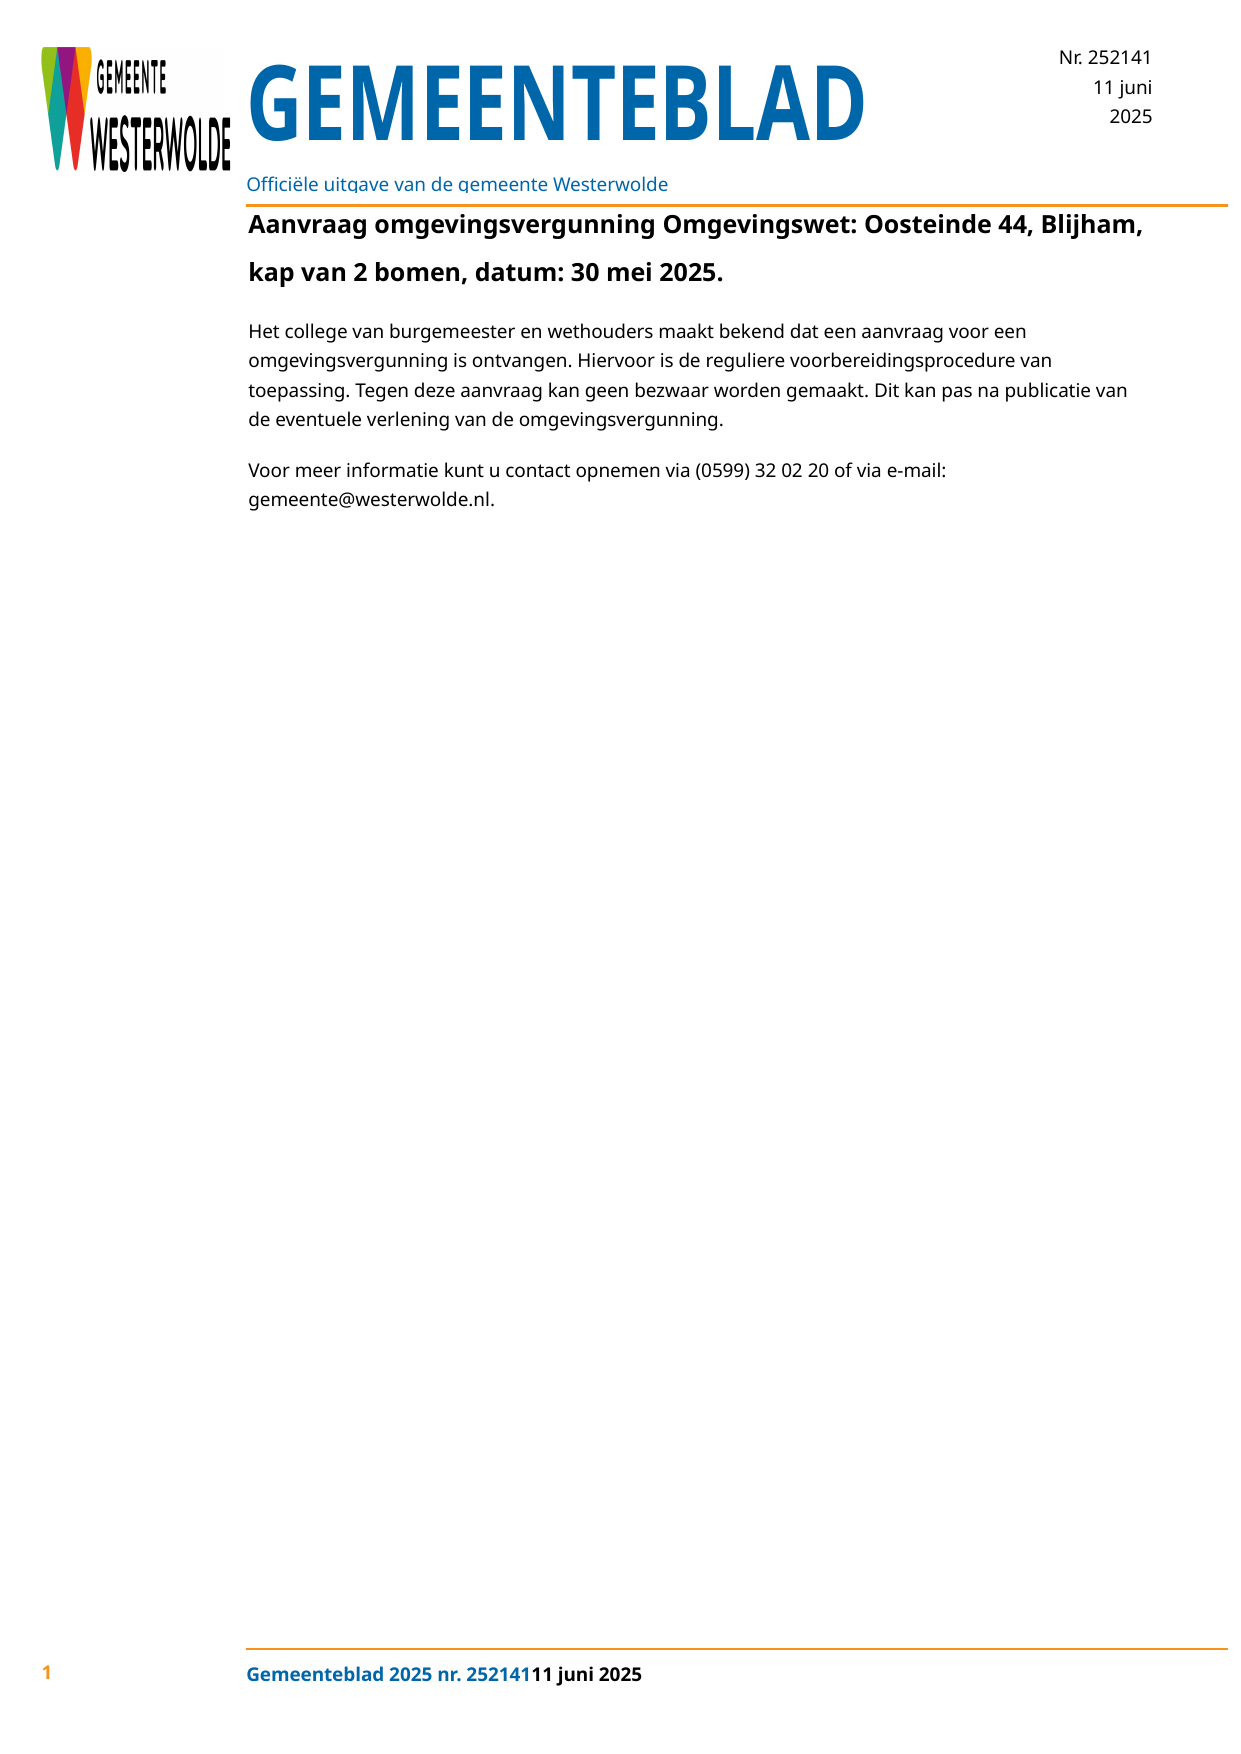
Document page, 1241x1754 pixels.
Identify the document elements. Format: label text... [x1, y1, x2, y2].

text Voor meer informatie kunt u contact opnemen via (0599) 32 02 20 of via e-mail: gemeente@westerwolde.nl. [248, 457, 1152, 512]
text Aanvraag omgevingsvergunning Omgevingswet: Oosteinde 44, Blijham, kap van 2 bomen, datum: 30 mei 2025. [248, 207, 1152, 288]
text Het college van burgemeester en wethouders maakt bekend dat een aanvraag voor een omgevingsvergunning is ontvangen. Hiervoor is de reguliere voorbereidingsprocedure van toepassing. Tegen deze aanvraag kan geen bezwaar worden gemaakt. Dit kan pas na publicatie van de eventuele verlening van de omgevingsvergunning. [248, 318, 1152, 432]
picture [41, 47, 231, 172]
